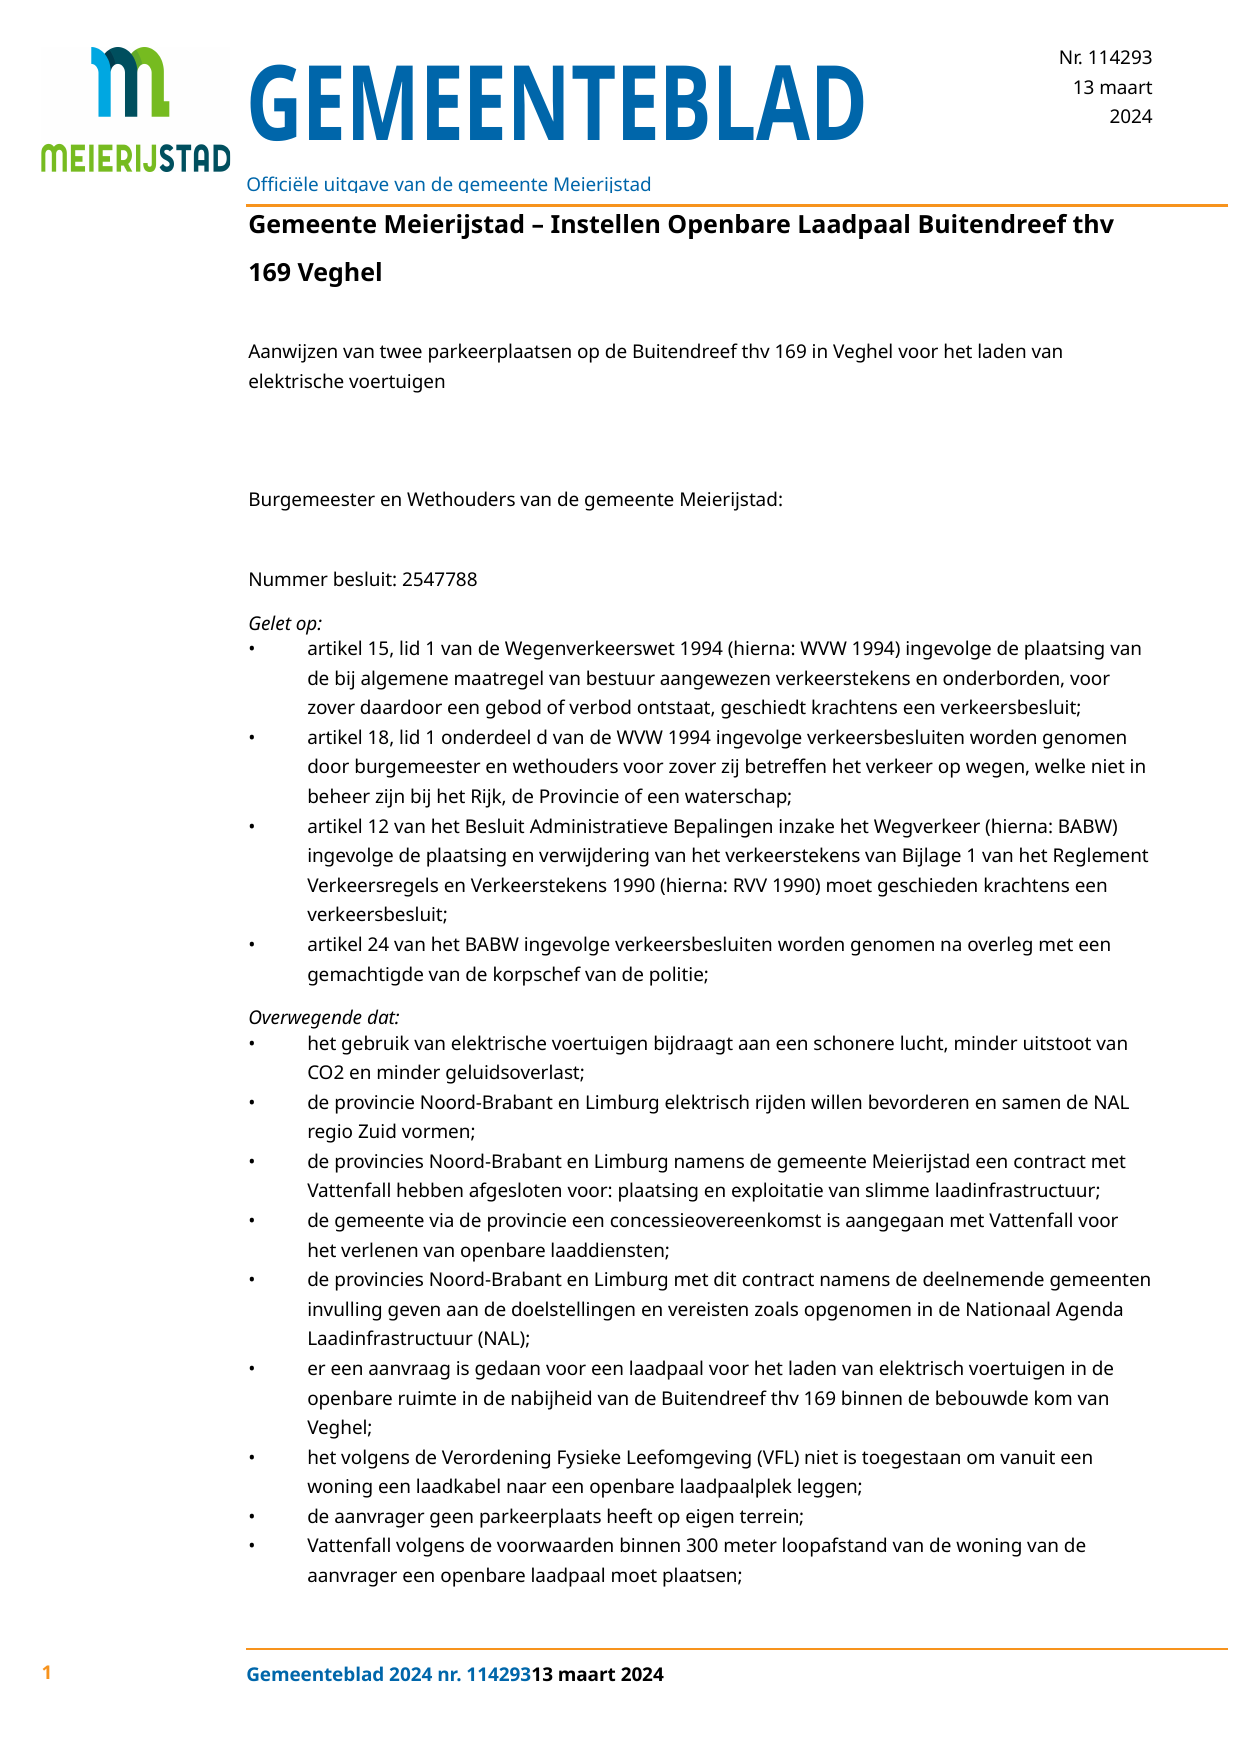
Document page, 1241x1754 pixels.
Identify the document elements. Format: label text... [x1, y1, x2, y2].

list artikel 18, lid 1 onderdeel d van de WVW 1994 ingevolge verkeersbesluiten worden genomen door burgemeester en wethouders voor zover zij betreffen het verkeer op wegen, welke niet in beheer zijn bij het Rijk, de Provincie of een waterschap; [248, 724, 1152, 809]
list het volgens de Verordening Fysieke Leefomgeving (VFL) niet is toegestaan om vanuit een woning een laadkabel naar een openbare laadpaalplek leggen; [248, 1444, 1152, 1499]
text Overwegende dat: [248, 1004, 1152, 1030]
list de provincie Noord-Brabant en Limburg elektrisch rijden willen bevorderen en samen de NAL regio Zuid vormen; [248, 1089, 1152, 1144]
text Gemeente Meierijstad – Instellen Openbare Laadpaal Buitendreef thv 169 Veghel [248, 207, 1152, 288]
list er een aanvraag is gedaan voor een laadpaal voor het laden van elektrisch voertuigen in de openbare ruimte in de nabijheid van de Buitendreef thv 169 binnen de bebouwde kom van Veghel; [248, 1355, 1152, 1440]
text Aanwijzen van twee parkeerplaatsen op de Buitendreef thv 169 in Veghel voor het laden van elektrische voertuigen [248, 339, 1152, 394]
text Burgemeester en Wethouders van de gemeente Meierijstad: [248, 487, 1152, 512]
list artikel 12 van het Besluit Administratieve Bepalingen inzake het Wegverkeer (hierna: BABW) ingevolge de plaatsing en verwijdering van het verkeerstekens van Bijlage 1 van het Reglement Verkeersregels en Verkeerstekens 1990 (hierna: RVV 1990) moet geschieden krachtens een verkeersbesluit; [248, 813, 1152, 927]
list de provincies Noord-Brabant en Limburg met dit contract namens de deelnemende gemeenten invulling geven aan de doelstellingen en vereisten zoals opgenomen in de Nationaal Agenda Laadinfrastructuur (NAL); [248, 1266, 1152, 1351]
text Gelet op: [248, 610, 1152, 635]
list de gemeente via de provincie een concessieovereenkomst is aangegaan met Vattenfall voor het verlenen van openbare laaddiensten; [248, 1207, 1152, 1262]
picture [41, 47, 231, 172]
list artikel 24 van het BABW ingevolge verkeersbesluiten worden genomen na overleg met een gemachtigde van de korpschef van de politie; [248, 931, 1152, 987]
list de aanvrager geen parkeerplaats heeft op eigen terrein; [248, 1503, 1152, 1529]
list het gebruik van elektrische voertuigen bijdraagt aan een schonere lucht, minder uitstoot van CO2 en minder geluidsoverlast; [248, 1030, 1152, 1085]
list de provincies Noord-Brabant en Limburg namens de gemeente Meierijstad een contract met Vattenfall hebben afgesloten voor: plaatsing en exploitatie van slimme laadinfrastructuur; [248, 1148, 1152, 1203]
text Nummer besluit: 2547788 [248, 567, 1152, 592]
list Vattenfall volgens de voorwaarden binnen 300 meter loopafstand van de woning van de aanvrager een openbare laadpaal moet plaatsen; [248, 1533, 1152, 1588]
list artikel 15, lid 1 van de Wegenverkeerswet 1994 (hierna: WVW 1994) ingevolge de plaatsing van de bij algemene maatregel van bestuur aangewezen verkeerstekens en onderborden, voor zover daardoor een gebod of verbod ontstaat, geschiedt krachtens een verkeersbesluit; [248, 635, 1152, 720]
